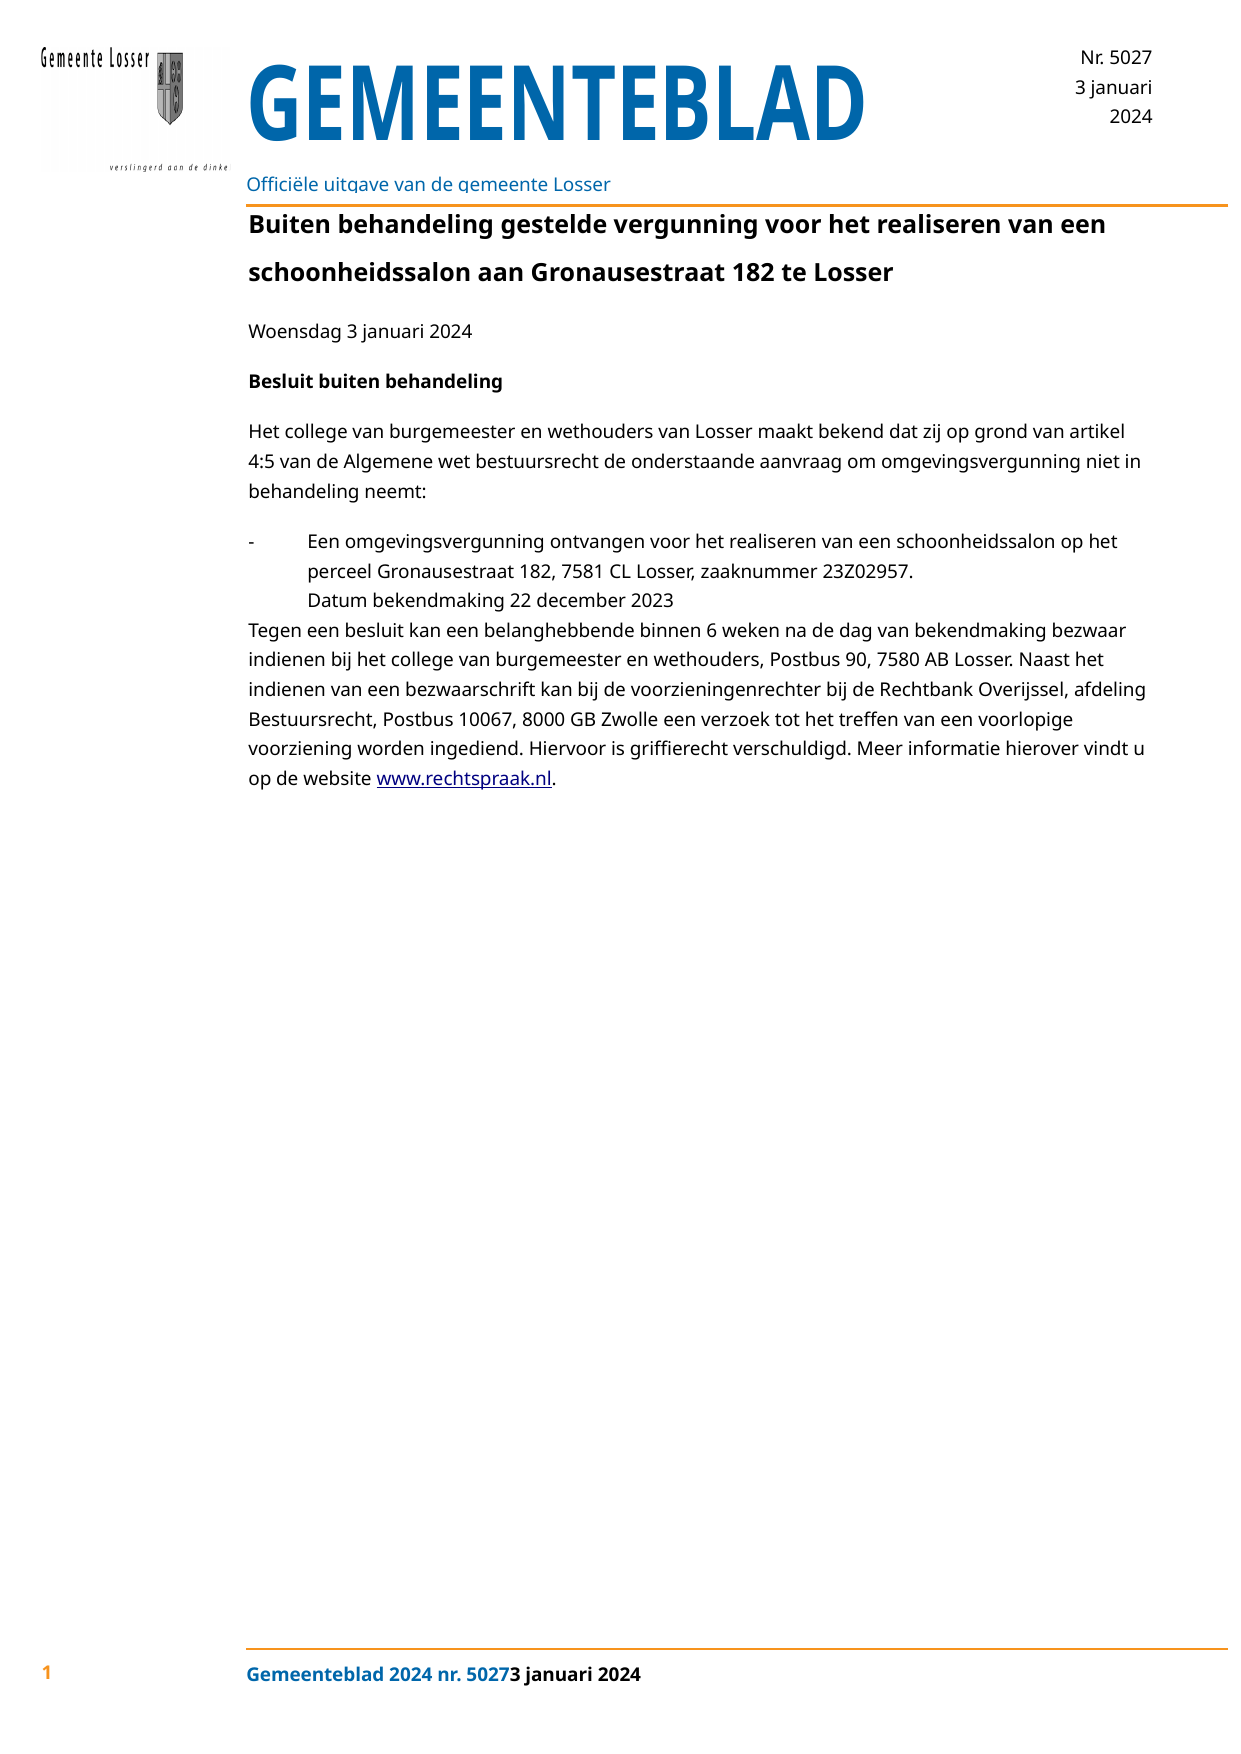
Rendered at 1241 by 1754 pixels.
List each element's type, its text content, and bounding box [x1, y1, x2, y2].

text Buiten behandeling gestelde vergunning voor het realiseren van een schoonheidssalon aan Gronausestraat 182 te Losser [248, 207, 1152, 288]
text Woensdag 3 januari 2024 [248, 318, 1152, 344]
text Het college van burgemeester en wethouders van Losser maakt bekend dat zij op grond van artikel 4:5 van de Algemene wet bestuursrecht de onderstaande aanvraag om omgevingsvergunning niet in behandeling neemt: [248, 419, 1152, 504]
list Datum bekendmaking 22 december 2023 [248, 587, 1152, 613]
list Een omgevingsvergunning ontvangen voor het realiseren van een schoonheidssalon op het perceel Gronausestraat 182, 7581 CL Losser, zaaknummer 23Z02957. [248, 528, 1152, 584]
picture [41, 47, 231, 172]
text Besluit buiten behandeling [248, 368, 1152, 394]
text Tegen een besluit kan een belanghebbende binnen 6 weken na de dag van bekendmaking bezwaar indienen bij het college van burgemeester en wethouders, Postbus 90, 7580 AB Losser. Naast het indienen van een bezwaarschrift kan bij de voorzieningenrechter bij de Rechtbank Overijssel, afdeling Bestuursrecht, Postbus 10067, 8000 GB Zwolle een verzoek tot het treffen van een voorlopige voorziening worden ingediend. Hiervoor is griffierecht verschuldigd. Meer informatie hierover vindt u op de website www.rechtspraak.nl. [248, 617, 1152, 791]
